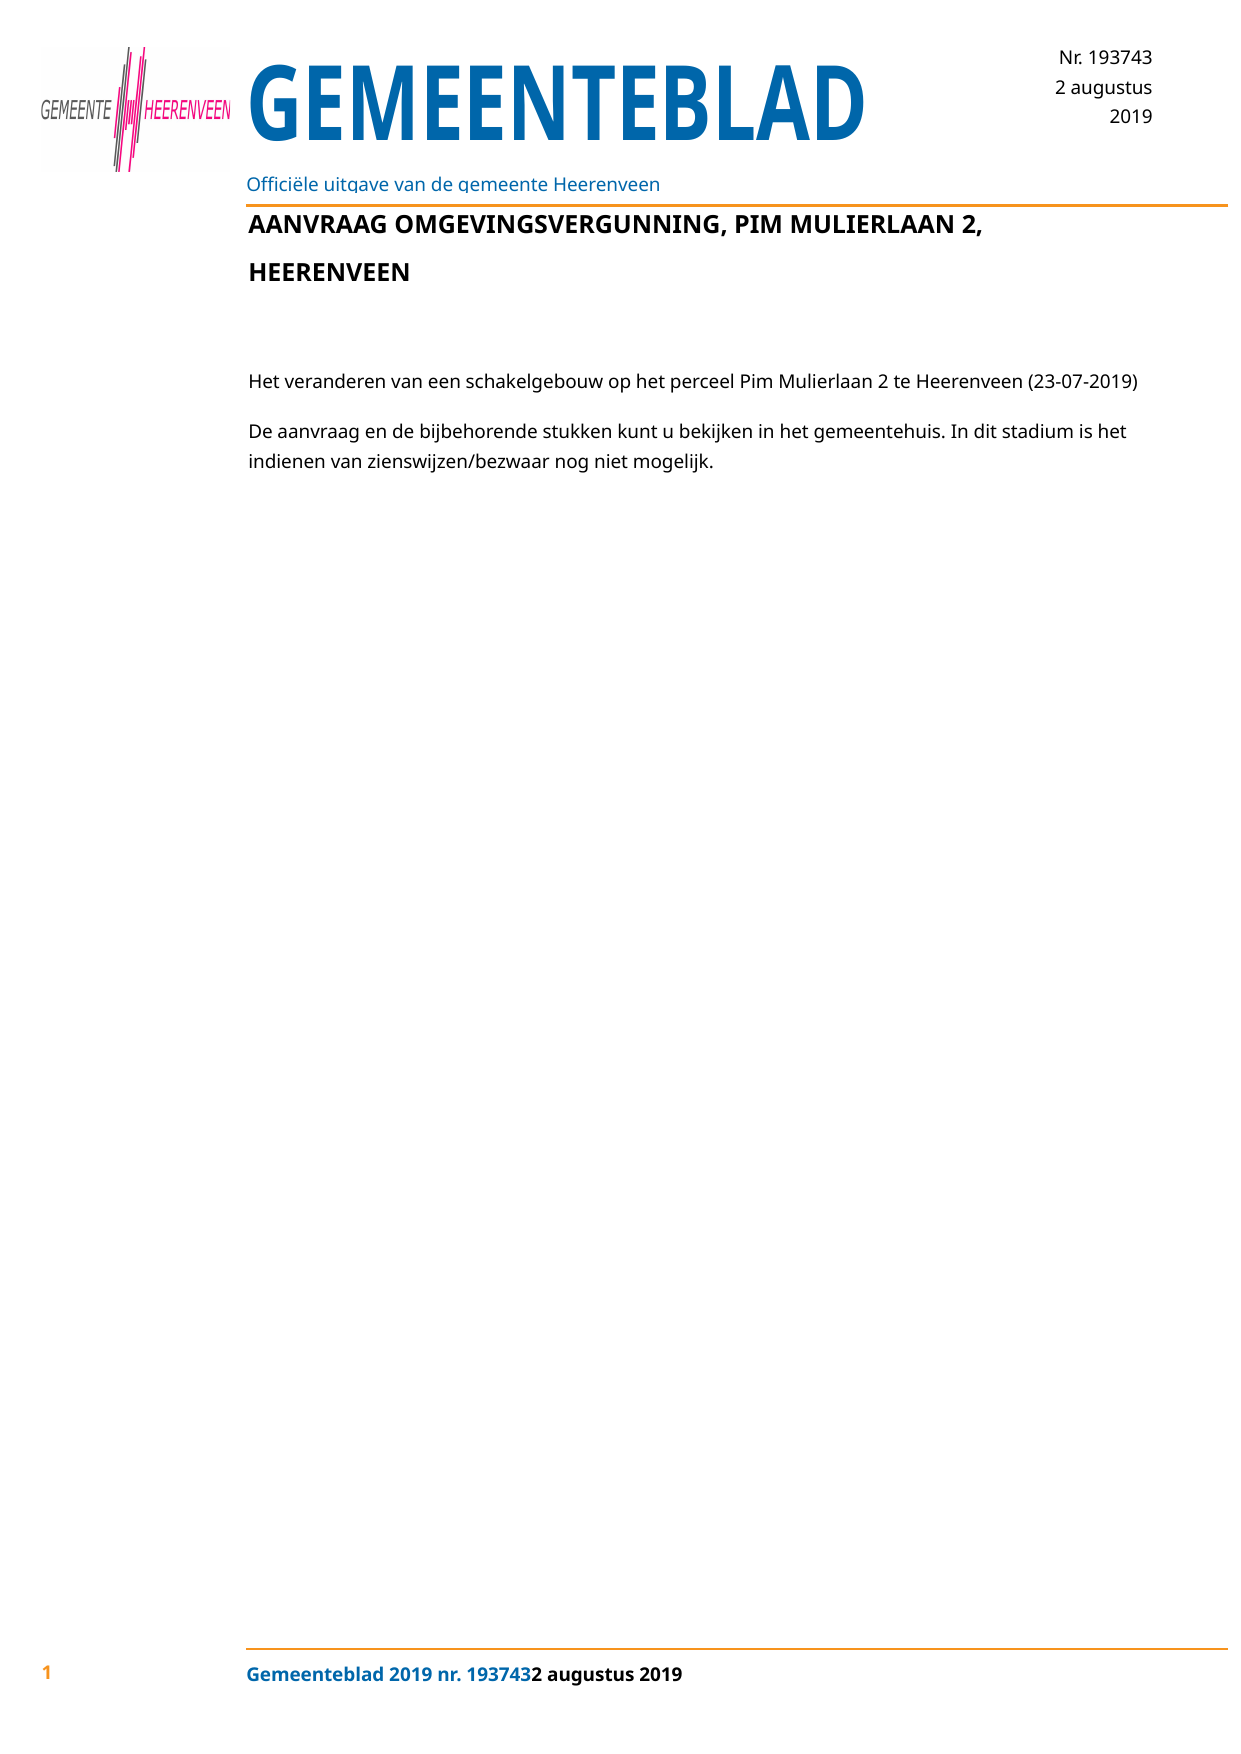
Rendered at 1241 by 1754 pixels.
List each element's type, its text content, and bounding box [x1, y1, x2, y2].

text Het veranderen van een schakelgebouw op het perceel Pim Mulierlaan 2 te Heerenveen (23-07-2019) [248, 368, 1152, 394]
picture [41, 47, 231, 172]
text De aanvraag en de bijbehorende stukken kunt u bekijken in het gemeentehuis. In dit stadium is het indienen van zienswijzen/bezwaar nog niet mogelijk. [248, 419, 1152, 474]
text AANVRAAG OMGEVINGSVERGUNNING, PIM MULIERLAAN 2, HEERENVEEN [248, 207, 1152, 288]
